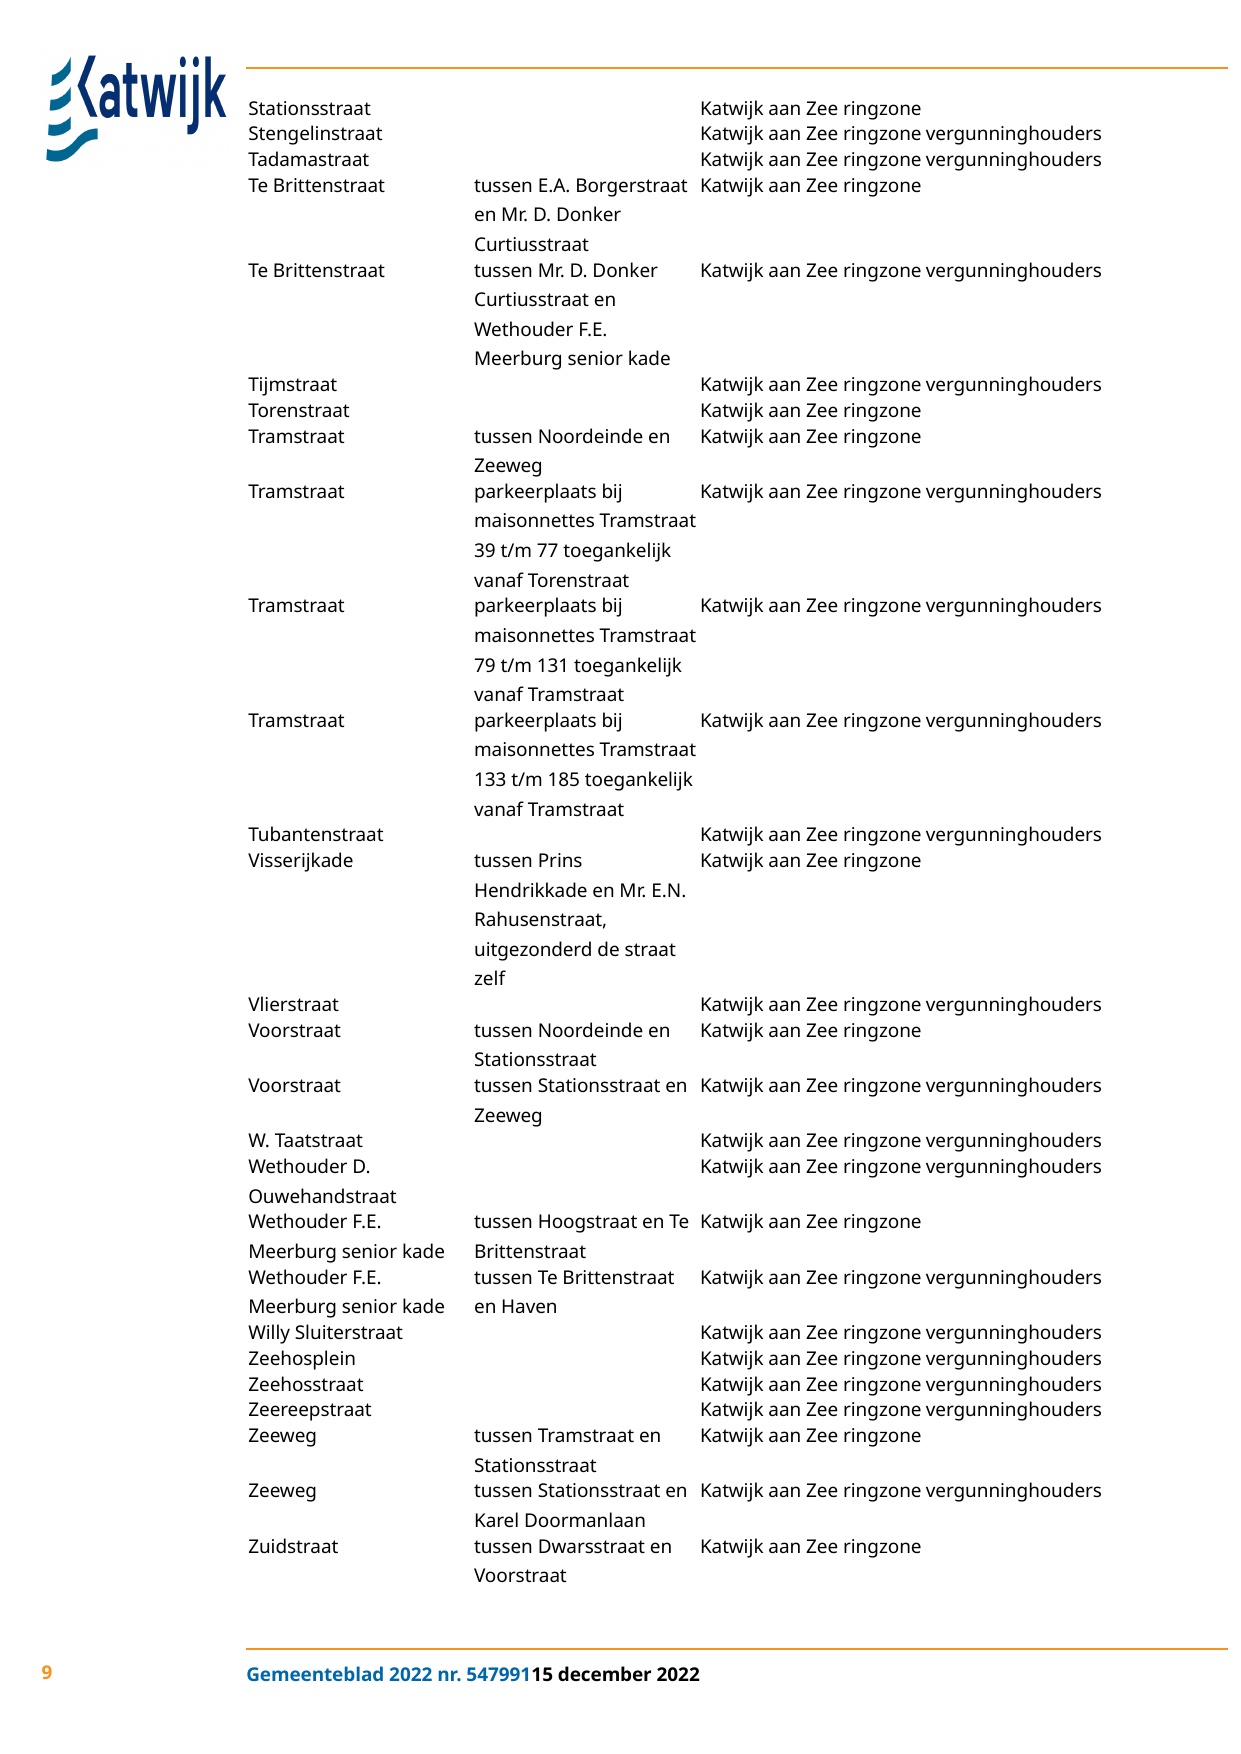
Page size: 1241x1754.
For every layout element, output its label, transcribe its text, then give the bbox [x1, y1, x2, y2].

table_cell vergunninghouders [926, 1345, 1152, 1371]
table_cell Tramstraat [248, 593, 474, 707]
table_cell Tadamastraat [248, 146, 474, 172]
table_cell [474, 397, 700, 423]
table_cell W. Taatstraat [248, 1128, 474, 1153]
table_cell vergunninghouders [926, 822, 1152, 847]
table_cell [474, 95, 700, 121]
table_cell Wethouder F.E. Meerburg senior kade [248, 1209, 474, 1264]
table_cell parkeerplaats bij maisonnettes Tramstraat 79 t/m 131 toegankelijk vanaf Tramstraat [474, 593, 700, 707]
table_cell Katwijk aan Zee ringzone [700, 172, 926, 257]
table_cell Zeereepstraat [248, 1397, 474, 1422]
table_cell Wethouder D. Ouwehandstraat [248, 1154, 474, 1209]
table_cell [474, 146, 700, 172]
table_cell Vlierstraat [248, 991, 474, 1017]
table_cell [474, 1397, 700, 1422]
table_cell Katwijk aan Zee ringzone [700, 1154, 926, 1209]
table_cell vergunninghouders [926, 1478, 1152, 1533]
table_cell parkeerplaats bij maisonnettes Tramstraat 133 t/m 185 toegankelijk vanaf Tramstraat [474, 707, 700, 822]
table_cell [474, 121, 700, 146]
table_cell Katwijk aan Zee ringzone [700, 847, 926, 991]
table_cell Tramstraat [248, 707, 474, 822]
table_cell Zeeweg [248, 1478, 474, 1533]
table_cell Te Brittenstraat [248, 172, 474, 257]
table_cell Katwijk aan Zee ringzone [700, 1319, 926, 1345]
table_cell vergunninghouders [926, 371, 1152, 397]
table_cell tussen Dwarsstraat en Voorstraat [474, 1533, 700, 1588]
table_cell tussen Hoogstraat en Te Brittenstraat [474, 1209, 700, 1264]
table_cell Katwijk aan Zee ringzone [700, 1017, 926, 1072]
table_cell Voorstraat [248, 1017, 474, 1072]
picture [41, 47, 231, 172]
table_cell Katwijk aan Zee ringzone [700, 371, 926, 397]
table_cell vergunninghouders [926, 991, 1152, 1017]
table_cell tussen Te Brittenstraat en Haven [474, 1264, 700, 1319]
table_cell Katwijk aan Zee ringzone [700, 397, 926, 423]
table_cell Katwijk aan Zee ringzone [700, 95, 926, 121]
table_cell Willy Sluiterstraat [248, 1319, 474, 1345]
table_cell Katwijk aan Zee ringzone [700, 1345, 926, 1371]
table_cell vergunninghouders [926, 1371, 1152, 1397]
table_cell Tramstraat [248, 423, 474, 478]
table_cell Tubantenstraat [248, 822, 474, 847]
table_cell [926, 172, 1152, 257]
table_cell [474, 1371, 700, 1397]
table_cell Zeehosplein [248, 1345, 474, 1371]
table_cell Katwijk aan Zee ringzone [700, 1533, 926, 1588]
table_cell tussen Stationsstraat en Zeeweg [474, 1073, 700, 1128]
table_cell [926, 1209, 1152, 1264]
table_cell Zeeweg [248, 1422, 474, 1478]
table_cell Stationsstraat [248, 95, 474, 121]
table_cell Katwijk aan Zee ringzone [700, 121, 926, 146]
table_cell [926, 95, 1152, 121]
table_cell [474, 1319, 700, 1345]
table_cell Katwijk aan Zee ringzone [700, 1128, 926, 1153]
table_cell [474, 1128, 700, 1153]
table_cell vergunninghouders [926, 257, 1152, 371]
table_cell [474, 1154, 700, 1209]
table_cell vergunninghouders [926, 121, 1152, 146]
table_cell tussen Tramstraat en Stationsstraat [474, 1422, 700, 1478]
table_cell Katwijk aan Zee ringzone [700, 1264, 926, 1319]
table_cell [926, 397, 1152, 423]
table_cell tussen E.A. Borgerstraat en Mr. D. Donker Curtiusstraat [474, 172, 700, 257]
table_cell Katwijk aan Zee ringzone [700, 1209, 926, 1264]
table_cell Tijmstraat [248, 371, 474, 397]
table_cell Katwijk aan Zee ringzone [700, 1073, 926, 1128]
table_cell Katwijk aan Zee ringzone [700, 707, 926, 822]
table_cell Zeehosstraat [248, 1371, 474, 1397]
table_cell [474, 1345, 700, 1371]
table_cell vergunninghouders [926, 1319, 1152, 1345]
table_cell Torenstraat [248, 397, 474, 423]
table_cell Katwijk aan Zee ringzone [700, 1478, 926, 1533]
table_cell [926, 847, 1152, 991]
table_cell vergunninghouders [926, 593, 1152, 707]
table_cell parkeerplaats bij maisonnettes Tramstraat 39 t/m 77 toegankelijk vanaf Torenstraat [474, 478, 700, 593]
table_cell Visserijkade [248, 847, 474, 991]
table_cell tussen Noordeinde en Zeeweg [474, 423, 700, 478]
table_cell vergunninghouders [926, 478, 1152, 593]
table_cell [926, 1533, 1152, 1588]
table_cell Voorstraat [248, 1073, 474, 1128]
table_cell vergunninghouders [926, 1397, 1152, 1422]
table_cell Wethouder F.E. Meerburg senior kade [248, 1264, 474, 1319]
table_cell Tramstraat [248, 478, 474, 593]
table_cell vergunninghouders [926, 1128, 1152, 1153]
table_cell Katwijk aan Zee ringzone [700, 822, 926, 847]
table_cell Katwijk aan Zee ringzone [700, 1422, 926, 1478]
table_cell vergunninghouders [926, 1264, 1152, 1319]
table_cell vergunninghouders [926, 146, 1152, 172]
table_cell [474, 991, 700, 1017]
table_cell Katwijk aan Zee ringzone [700, 478, 926, 593]
table_cell [474, 371, 700, 397]
table_cell [926, 1422, 1152, 1478]
table_cell Katwijk aan Zee ringzone [700, 423, 926, 478]
table_cell tussen Mr. D. Donker Curtiusstraat en Wethouder F.E. Meerburg senior kade [474, 257, 700, 371]
table_cell Katwijk aan Zee ringzone [700, 1397, 926, 1422]
table_cell vergunninghouders [926, 707, 1152, 822]
table_cell Stengelinstraat [248, 121, 474, 146]
table_cell [474, 822, 700, 847]
table_cell Katwijk aan Zee ringzone [700, 1371, 926, 1397]
table_cell [926, 1017, 1152, 1072]
table_cell tussen Stationsstraat en Karel Doormanlaan [474, 1478, 700, 1533]
table_cell Katwijk aan Zee ringzone [700, 257, 926, 371]
table_cell tussen Noordeinde en Stationsstraat [474, 1017, 700, 1072]
table_cell tussen Prins Hendrikkade en Mr. E.N. Rahusenstraat, uitgezonderd de straat zelf [474, 847, 700, 991]
table_cell Katwijk aan Zee ringzone [700, 146, 926, 172]
table_cell Katwijk aan Zee ringzone [700, 593, 926, 707]
table_cell vergunninghouders [926, 1154, 1152, 1209]
table_cell [926, 423, 1152, 478]
table_cell vergunninghouders [926, 1073, 1152, 1128]
table_cell Zuidstraat [248, 1533, 474, 1588]
table_cell Te Brittenstraat [248, 257, 474, 371]
table_cell Katwijk aan Zee ringzone [700, 991, 926, 1017]
